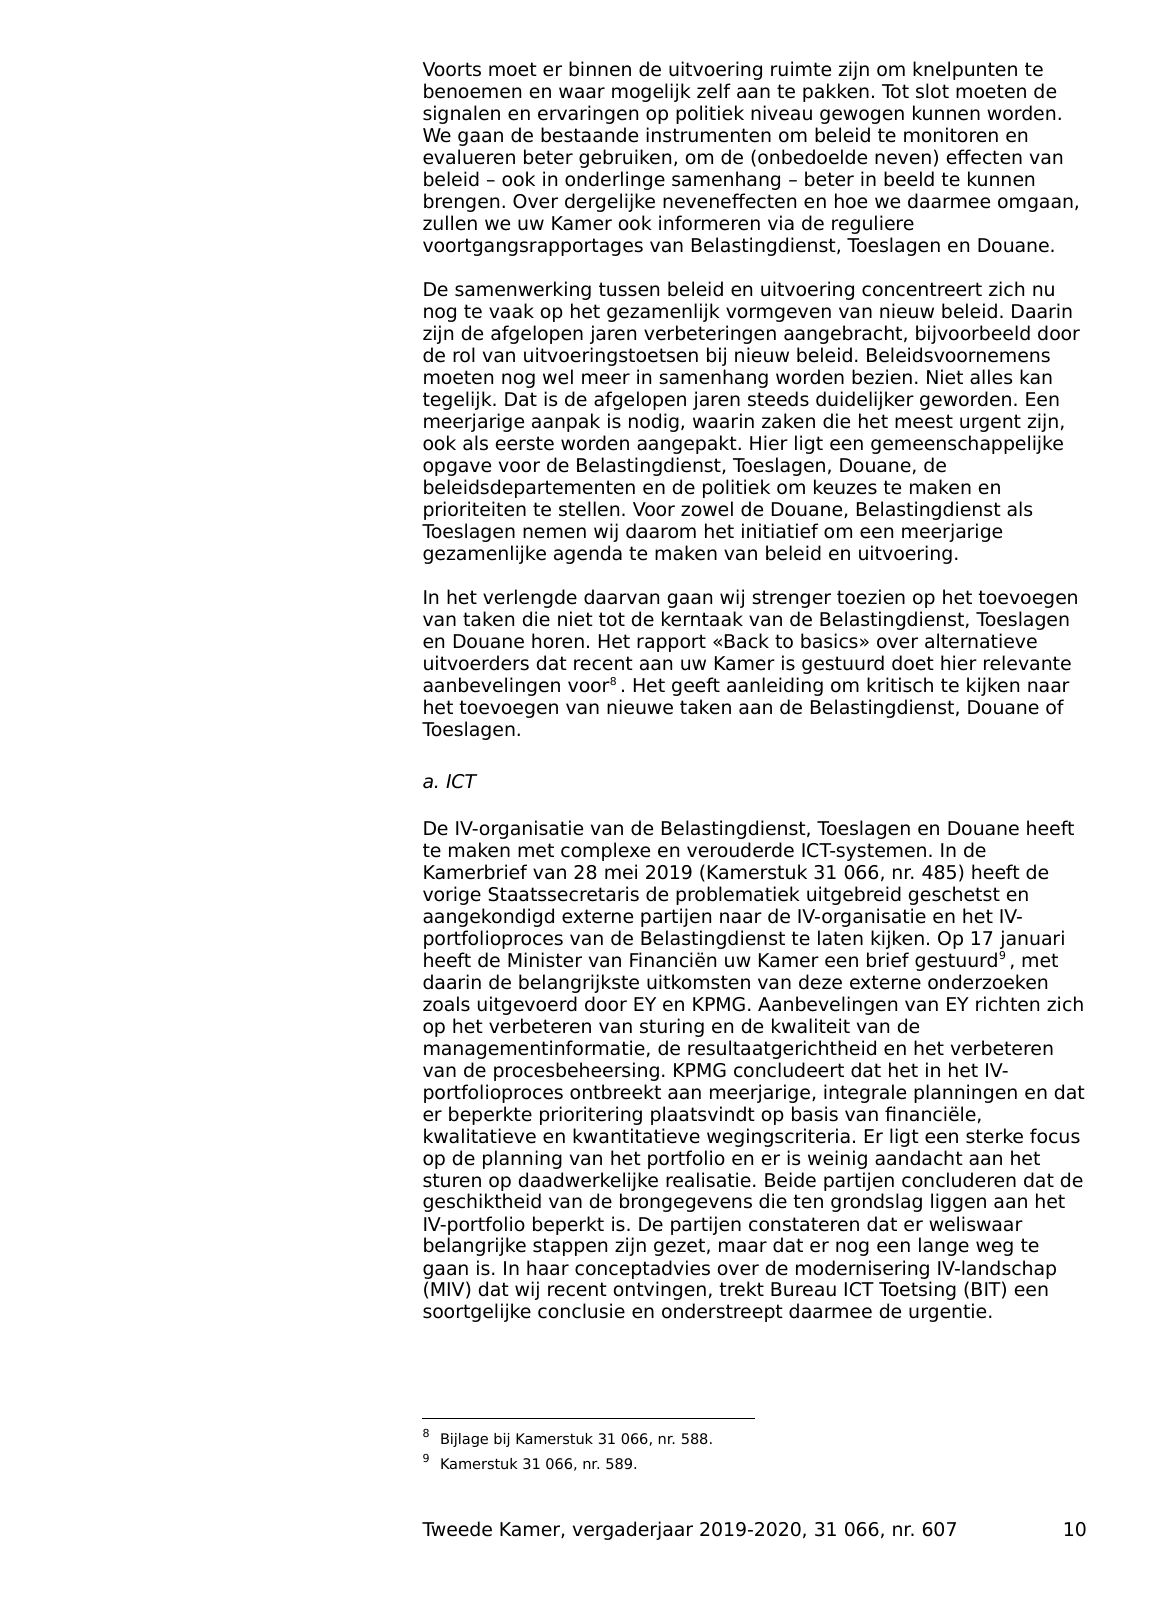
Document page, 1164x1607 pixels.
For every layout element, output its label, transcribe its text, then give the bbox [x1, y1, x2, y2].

text De IV-organisatie van de Belastingdienst, Toeslagen en Douane heeft te maken met complexe en verouderde ICT-systemen. In de Kamerbrief van 28 mei 2019 (Kamerstuk 31 066, nr. 485) heeft de vorige Staatssecretaris de problematiek uitgebreid geschetst en aangekondigd externe partijen naar de IV-organisatie en het IV-portfolioproces van de Belastingdienst te laten kijken. Op 17 januari heeft de Minister van Financiën uw Kamer een brief gestuurd, met daarin de belangrijkste uitkomsten van deze externe onderzoeken zoals uitgevoerd door EY en KPMG. Aanbevelingen van EY richten zich op het verbeteren van sturing en de kwaliteit van de managementinformatie, de resultaatgerichtheid en het verbeteren van de procesbeheersing. KPMG concludeert dat het in het IV-portfolioproces ontbreekt aan meerjarige, integrale planningen en dat er beperkte prioritering plaatsvindt op basis van financiële, kwalitatieve en kwantitatieve wegingscriteria. Er ligt een sterke focus op de planning van het portfolio en er is weinig aandacht aan het sturen op daadwerkelijke realisatie. Beide partijen concluderen dat de geschiktheid van de brongegevens die ten grondslag liggen aan het IV-portfolio beperkt is. De partijen constateren dat er weliswaar belangrijke stappen zijn gezet, maar dat er nog een lange weg te gaan is. In haar conceptadvies over de modernisering IV-landschap (MIV) dat wij recent ontvingen, trekt Bureau ICT Toetsing (BIT) een soortgelijke conclusie en onderstreept daarmee de urgentie. [422, 818, 1087, 1323]
text In het verlengde daarvan gaan wij strenger toezien op het toevoegen van taken die niet tot de kerntaak van de Belastingdienst, Toeslagen en Douane horen. Het rapport «Back to basics» over alternatieve uitvoerders dat recent aan uw Kamer is gestuurd doet hier relevante aanbevelingen voor. Het geeft aanleiding om kritisch te kijken naar het toevoegen van nieuwe taken aan de Belastingdienst, Douane of Toeslagen. [422, 587, 1087, 741]
text De samenwerking tussen beleid en uitvoering concentreert zich nu nog te vaak op het gezamenlijk vormgeven van nieuw beleid. Daarin zijn de afgelopen jaren verbeteringen aangebracht, bijvoorbeeld door de rol van uitvoeringstoetsen bij nieuw beleid. Beleidsvoornemens moeten nog wel meer in samenhang worden bezien. Niet alles kan tegelijk. Dat is de afgelopen jaren steeds duidelijker geworden. Een meerjarige aanpak is nodig, waarin zaken die het meest urgent zijn, ook als eerste worden aangepakt. Hier ligt een gemeenschappelijke opgave voor de Belastingdienst, Toeslagen, Douane, de beleidsdepartementen en de politiek om keuzes te maken en prioriteiten te stellen. Voor zowel de Douane, Belastingdienst als Toeslagen nemen wij daarom het initiatief om een meerjarige gezamenlijke agenda te maken van beleid en uitvoering. [422, 279, 1087, 565]
text Bijlage bij Kamerstuk 31 066, nr. 588. [422, 1427, 1087, 1449]
text Kamerstuk 31 066, nr. 589. [422, 1452, 1087, 1474]
text Voorts moet er binnen de uitvoering ruimte zijn om knelpunten te benoemen en waar mogelijk zelf aan te pakken. Tot slot moeten de signalen en ervaringen op politiek niveau gewogen kunnen worden. We gaan de bestaande instrumenten om beleid te monitoren en evalueren beter gebruiken, om de (onbedoelde neven) effecten van beleid – ook in onderlinge samenhang – beter in beeld te kunnen brengen. Over dergelijke neveneffecten en hoe we daarmee omgaan, zullen we uw Kamer ook informeren via de reguliere voortgangsrapportages van Belastingdienst, Toeslagen en Douane. [422, 59, 1087, 257]
subtitle a. ICT [422, 771, 1087, 793]
